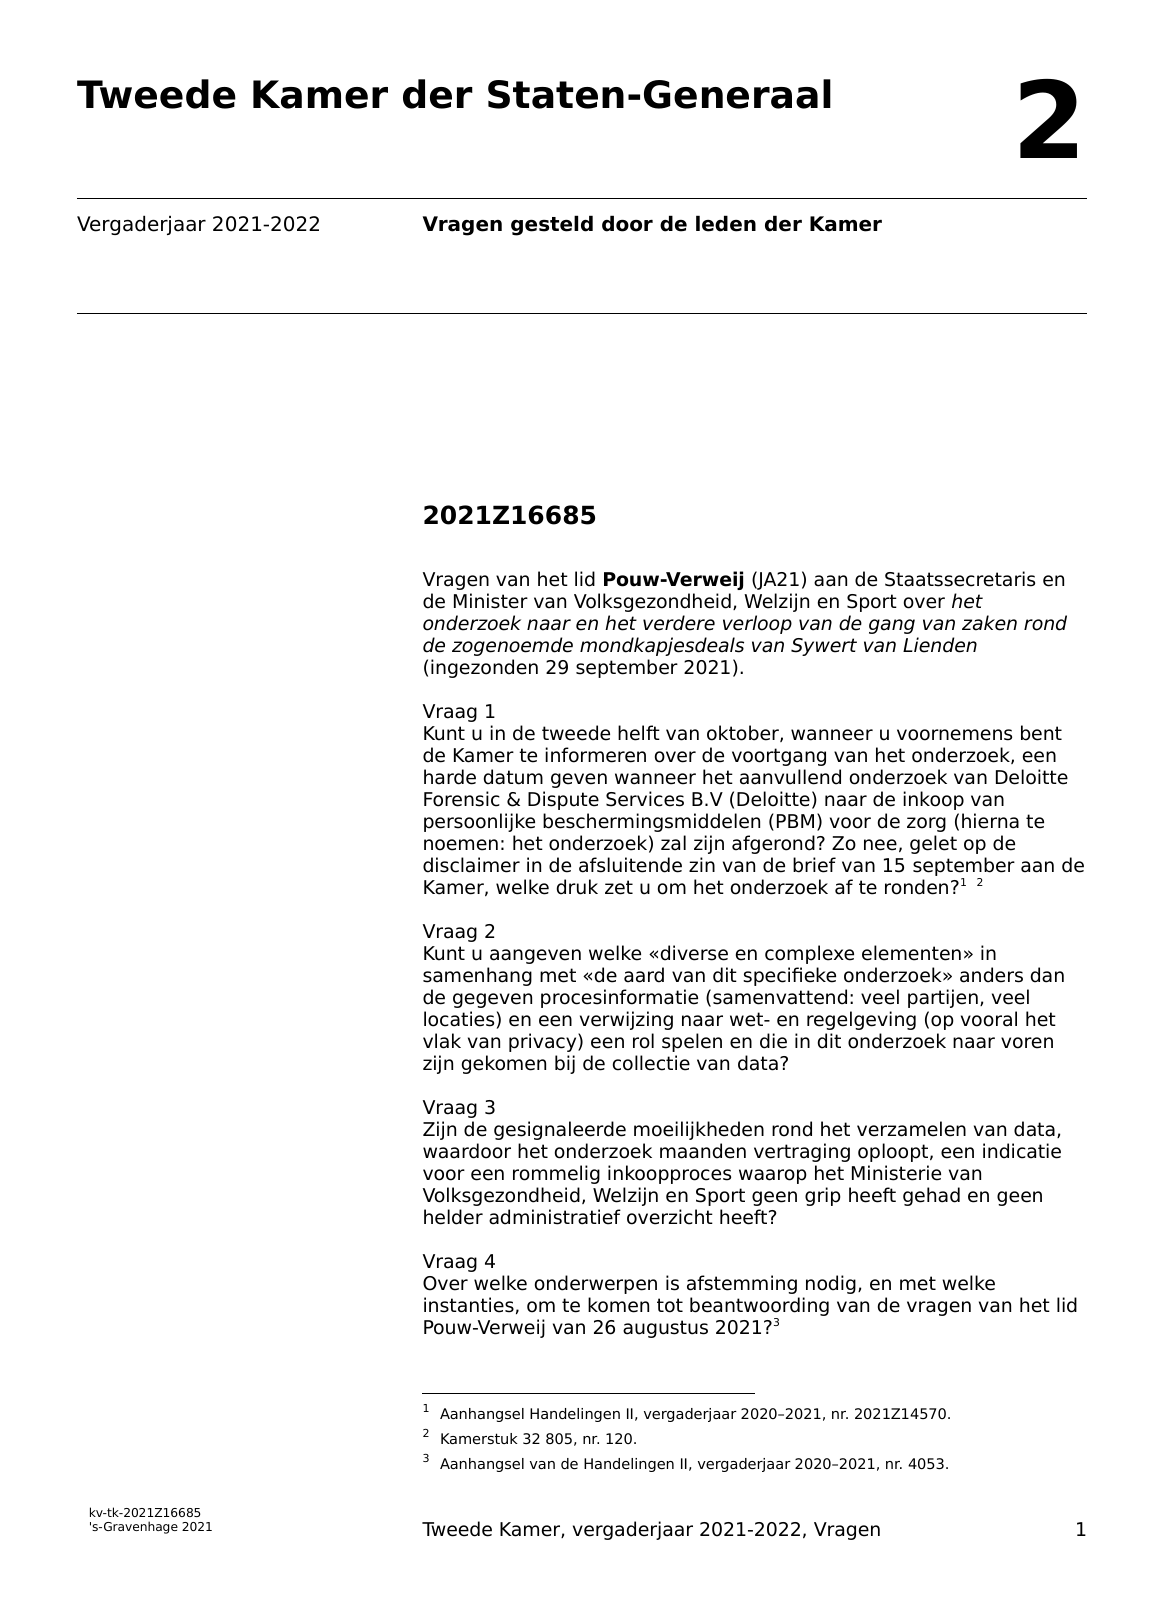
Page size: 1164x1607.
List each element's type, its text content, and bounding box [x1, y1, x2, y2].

text kv-tk-2021Z16685 [88, 1506, 323, 1520]
text 2021Z16685 [422, 501, 1087, 531]
text Vraag 1 [422, 701, 1087, 723]
table_header 2 [886, 59, 1087, 198]
table_cell Vergaderjaar 2021-2022 [77, 199, 422, 313]
text Aanhangsel Handelingen II, vergaderjaar 2020–2021, nr. 2021Z14570. [422, 1402, 1087, 1424]
text Over welke onderwerpen is afstemming nodig, en met welke instanties, om te komen tot beantwoording van de vragen van het lid Pouw-Verweij van 26 augustus 2021? [422, 1273, 1087, 1339]
table_header Tweede Kamer der Staten-Generaal [77, 59, 886, 198]
text Kunt u in de tweede helft van oktober, wanneer u voornemens bent de Kamer te informeren over de voortgang van het onderzoek, een harde datum geven wanneer het aanvullend onderzoek van Deloitte Forensic & Dispute Services B.V (Deloitte) naar de inkoop van persoonlijke beschermingsmiddelen (PBM) voor de zorg (hierna te noemen: het onderzoek) zal zijn afgerond? Zo nee, gelet op de disclaimer in de afsluitende zin van de brief van 15 september aan de Kamer, welke druk zet u om het onderzoek af te ronden? [422, 723, 1087, 899]
text 's-Gravenhage 2021 [88, 1520, 323, 1534]
text Kamerstuk 32 805, nr. 120. [422, 1427, 1087, 1449]
text Zijn de gesignaleerde moeilijkheden rond het verzamelen van data, waardoor het onderzoek maanden vertraging oploopt, een indicatie voor een rommelig inkoopproces waarop het Ministerie van Volksgezondheid, Welzijn en Sport geen grip heeft gehad en geen helder administratief overzicht heeft? [422, 1119, 1087, 1229]
table_cell Vragen gesteld door de leden der Kamer [422, 199, 1087, 313]
text Vraag 4 [422, 1251, 1087, 1273]
text Kunt u aangeven welke «diverse en complexe elementen» in samenhang met «de aard van dit specifieke onderzoek» anders dan de gegeven procesinformatie (samenvattend: veel partijen, veel locaties) en een verwijzing naar wet- en regelgeving (op vooral het vlak van privacy) een rol spelen en die in dit onderzoek naar voren zijn gekomen bij de collectie van data? [422, 943, 1087, 1075]
text Vragen van het lid Pouw-Verweij (JA21) aan de Staatssecretaris en de Minister van Volksgezondheid, Welzijn en Sport over het onderzoek naar en het verdere verloop van de gang van zaken rond de zogenoemde mondkapjesdeals van Sywert van Lienden (ingezonden 29 september 2021). [422, 569, 1087, 679]
text Vraag 2 [422, 921, 1087, 943]
text Vraag 3 [422, 1097, 1087, 1119]
text Aanhangsel van de Handelingen II, vergaderjaar 2020–2021, nr. 4053. [422, 1452, 1087, 1474]
